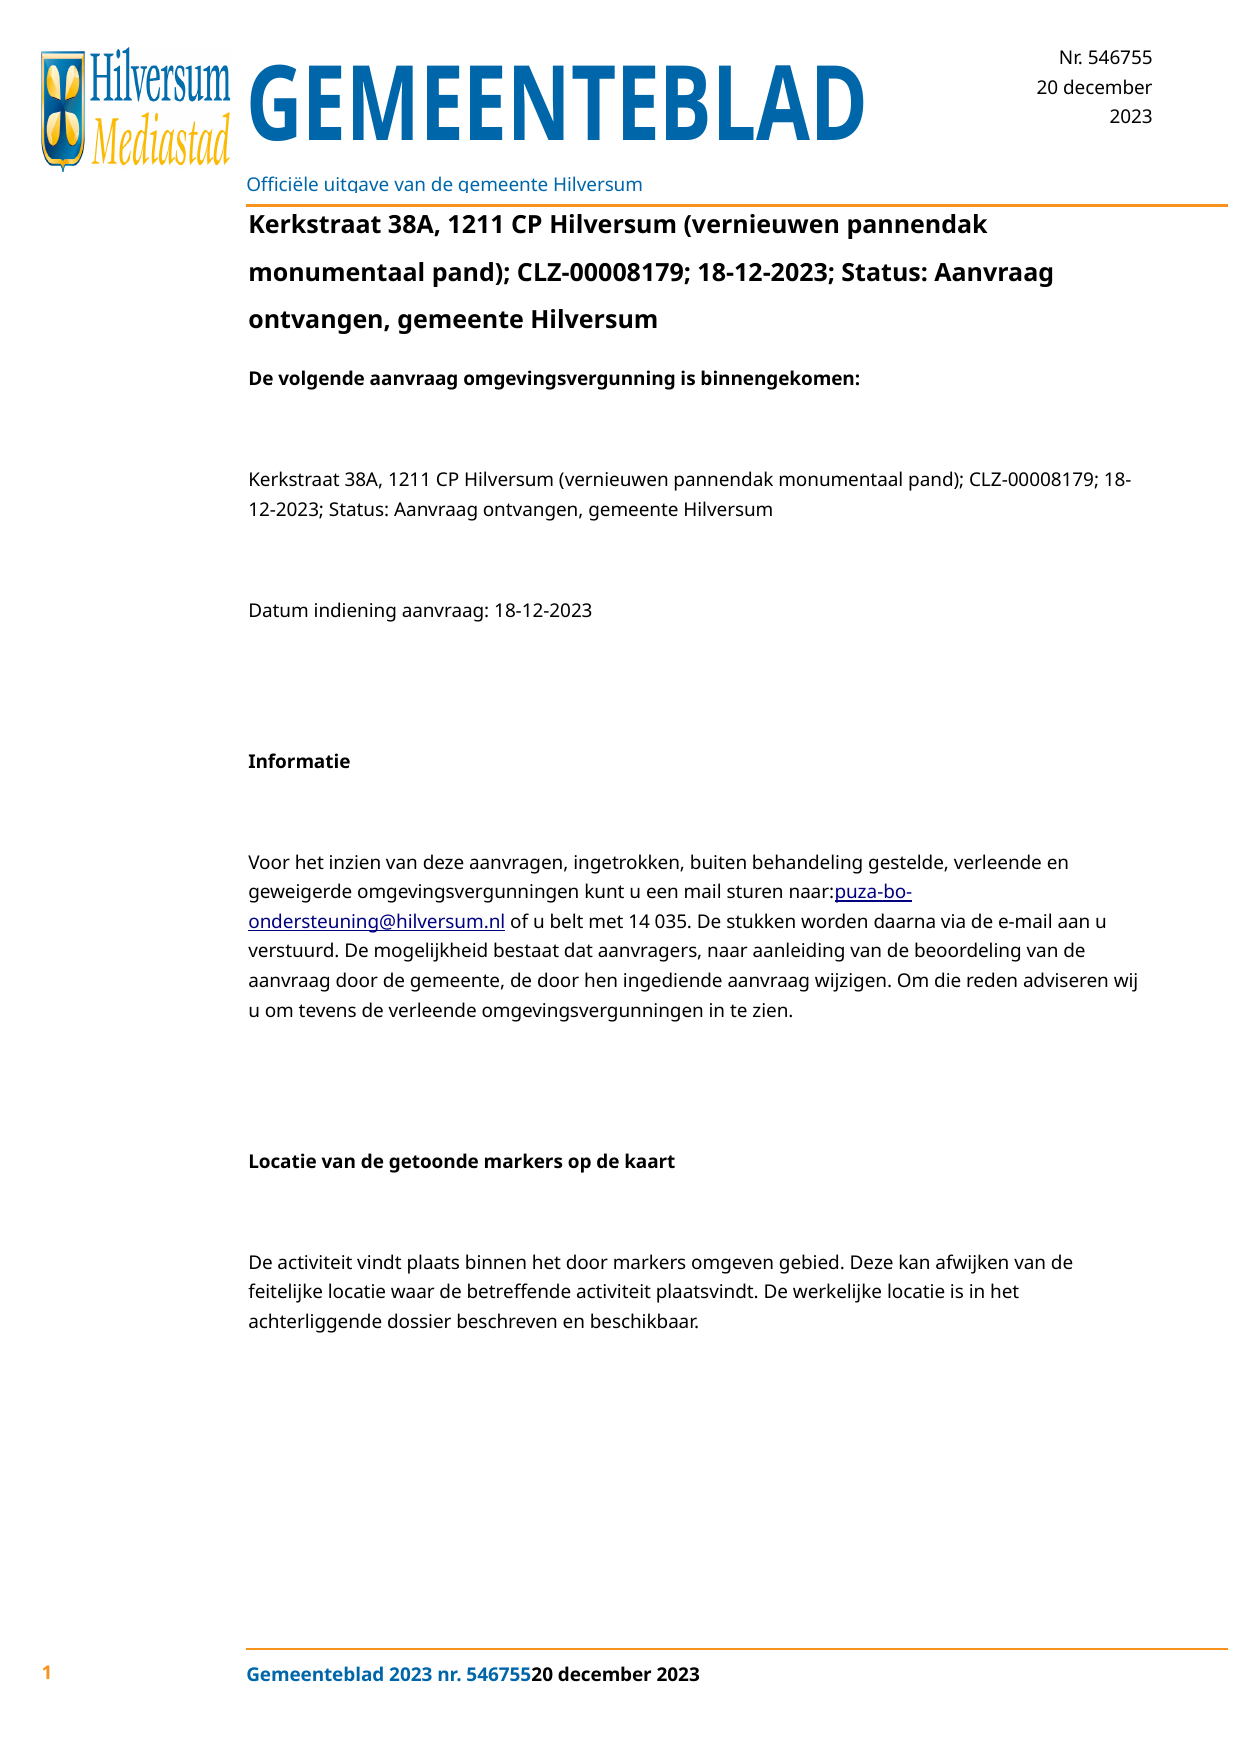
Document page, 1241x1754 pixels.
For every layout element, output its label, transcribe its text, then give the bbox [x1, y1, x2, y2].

text De activiteit vindt plaats binnen het door markers omgeven gebied. Deze kan afwijken van de feitelijke locatie waar de betreffende activiteit plaatsvindt. De werkelijke locatie is in het achterliggende dossier beschreven en beschikbaar. [248, 1249, 1152, 1334]
text Kerkstraat 38A, 1211 CP Hilversum (vernieuwen pannendak monumentaal pand); CLZ-00008179; 18-12-2023; Status: Aanvraag ontvangen, gemeente Hilversum [248, 207, 1152, 336]
text Informatie [248, 748, 1152, 774]
text De volgende aanvraag omgevingsvergunning is binnengekomen: [248, 366, 1152, 391]
text Kerkstraat 38A, 1211 CP Hilversum (vernieuwen pannendak monumentaal pand); CLZ-00008179; 18-12-2023; Status: Aanvraag ontvangen, gemeente Hilversum [248, 466, 1152, 522]
text Locatie van de getoonde markers op de kaart [248, 1148, 1152, 1174]
picture [41, 47, 231, 172]
text Datum indiening aanvraag: 18-12-2023 [248, 597, 1152, 622]
text Voor het inzien van deze aanvragen, ingetrokken, buiten behandeling gestelde, verleende en geweigerde omgevingsvergunningen kunt u een mail sturen naar:puza-bo-ondersteuning@hilversum.nl of u belt met 14 035. De stukken worden daarna via de e-mail aan u verstuurd. De mogelijkheid bestaat dat aanvragers, naar aanleiding van de beoordeling van de aanvraag door de gemeente, de door hen ingediende aanvraag wijzigen. Om die reden adviseren wij u om tevens de verleende omgevingsvergunningen in te zien. [248, 849, 1152, 1022]
